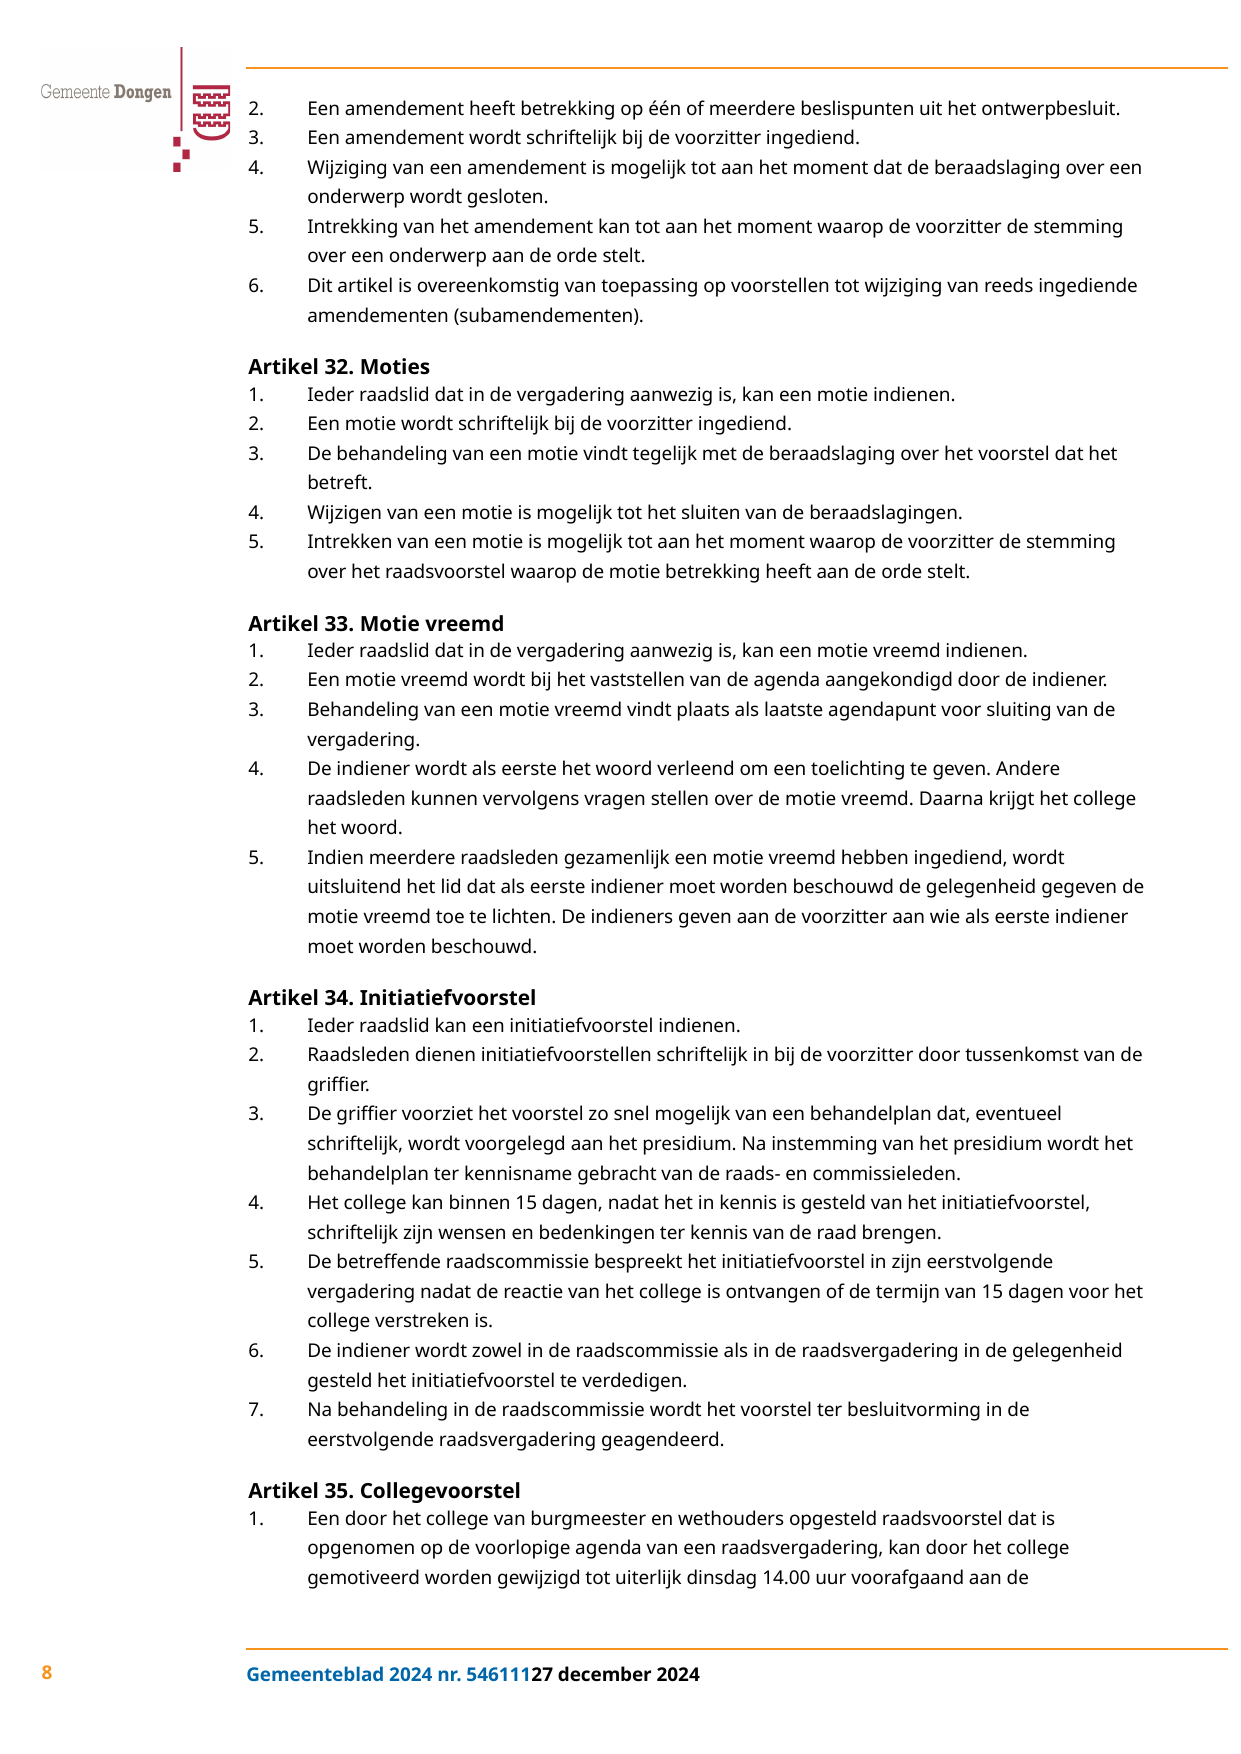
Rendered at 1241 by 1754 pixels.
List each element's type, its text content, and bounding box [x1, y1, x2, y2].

list Een motie vreemd wordt bij het vaststellen van de agenda aangekondigd door de indiener. [248, 667, 1152, 692]
list Een amendement wordt schriftelijk bij de voorzitter ingediend. [248, 124, 1152, 150]
list Na behandeling in de raadscommissie wordt het voorstel ter besluitvorming in de eerstvolgende raadsvergadering geagendeerd. [248, 1396, 1152, 1452]
list De indiener wordt als eerste het woord verleend om een toelichting te geven. Andere raadsleden kunnen vervolgens vragen stellen over de motie vreemd. Daarna krijgt het college het woord. [248, 755, 1152, 840]
list Behandeling van een motie vreemd vindt plaats als laatste agendapunt voor sluiting van de vergadering. [248, 696, 1152, 752]
list De indiener wordt zowel in de raadscommissie als in de raadsvergadering in de gelegenheid gesteld het initiatiefvoorstel te verdedigen. [248, 1337, 1152, 1392]
text Artikel 33. Motie vreemd [248, 609, 1152, 637]
list Wijziging van een amendement is mogelijk tot aan het moment dat de beraadslaging over een onderwerp wordt gesloten. [248, 154, 1152, 209]
text Artikel 35. Collegevoorstel [248, 1476, 1152, 1505]
text Artikel 34. Initiatiefvoorstel [248, 983, 1152, 1012]
picture [41, 47, 231, 172]
list Dit artikel is overeenkomstig van toepassing op voorstellen tot wijziging van reeds ingediende amendementen (subamendementen). [248, 272, 1152, 328]
list Een door het college van burgmeester en wethouders opgesteld raadsvoorstel dat is opgenomen op de voorlopige agenda van een raadsvergadering, kan door het college gemotiveerd worden gewijzigd tot uiterlijk dinsdag 14.00 uur voorafgaand aan de [248, 1505, 1152, 1590]
list Een amendement heeft betrekking op één of meerdere beslispunten uit het ontwerpbesluit. [248, 95, 1152, 121]
list Ieder raadslid kan een initiatiefvoorstel indienen. [248, 1012, 1152, 1037]
list Intrekking van het amendement kan tot aan het moment waarop de voorzitter de stemming over een onderwerp aan de orde stelt. [248, 213, 1152, 268]
list Een motie wordt schriftelijk bij de voorzitter ingediend. [248, 410, 1152, 436]
list De behandeling van een motie vindt tegelijk met de beraadslaging over het voorstel dat het betreft. [248, 440, 1152, 495]
list De betreffende raadscommissie bespreekt het initiatiefvoorstel in zijn eerstvolgende vergadering nadat de reactie van het college is ontvangen of de termijn van 15 dagen voor het college verstreken is. [248, 1248, 1152, 1333]
list Het college kan binnen 15 dagen, nadat het in kennis is gesteld van het initiatiefvoorstel, schriftelijk zijn wensen en bedenkingen ter kennis van de raad brengen. [248, 1189, 1152, 1244]
list Ieder raadslid dat in de vergadering aanwezig is, kan een motie vreemd indienen. [248, 637, 1152, 663]
list Ieder raadslid dat in de vergadering aanwezig is, kan een motie indienen. [248, 381, 1152, 406]
list Raadsleden dienen initiatiefvoorstellen schriftelijk in bij de voorzitter door tussenkomst van de griffier. [248, 1041, 1152, 1097]
list Intrekken van een motie is mogelijk tot aan het moment waarop de voorzitter de stemming over het raadsvoorstel waarop de motie betrekking heeft aan de orde stelt. [248, 529, 1152, 584]
list Wijzigen van een motie is mogelijk tot het sluiten van de beraadslagingen. [248, 499, 1152, 525]
list Indien meerdere raadsleden gezamenlijk een motie vreemd hebben ingediend, wordt uitsluitend het lid dat als eerste indiener moet worden beschouwd de gelegenheid gegeven de motie vreemd toe te lichten. De indieners geven aan de voorzitter aan wie als eerste indiener moet worden beschouwd. [248, 844, 1152, 959]
text Artikel 32. Moties [248, 352, 1152, 381]
list De griffier voorziet het voorstel zo snel mogelijk van een behandelplan dat, eventueel schriftelijk, wordt voorgelegd aan het presidium. Na instemming van het presidium wordt het behandelplan ter kennisname gebracht van de raads- en commissieleden. [248, 1101, 1152, 1185]
